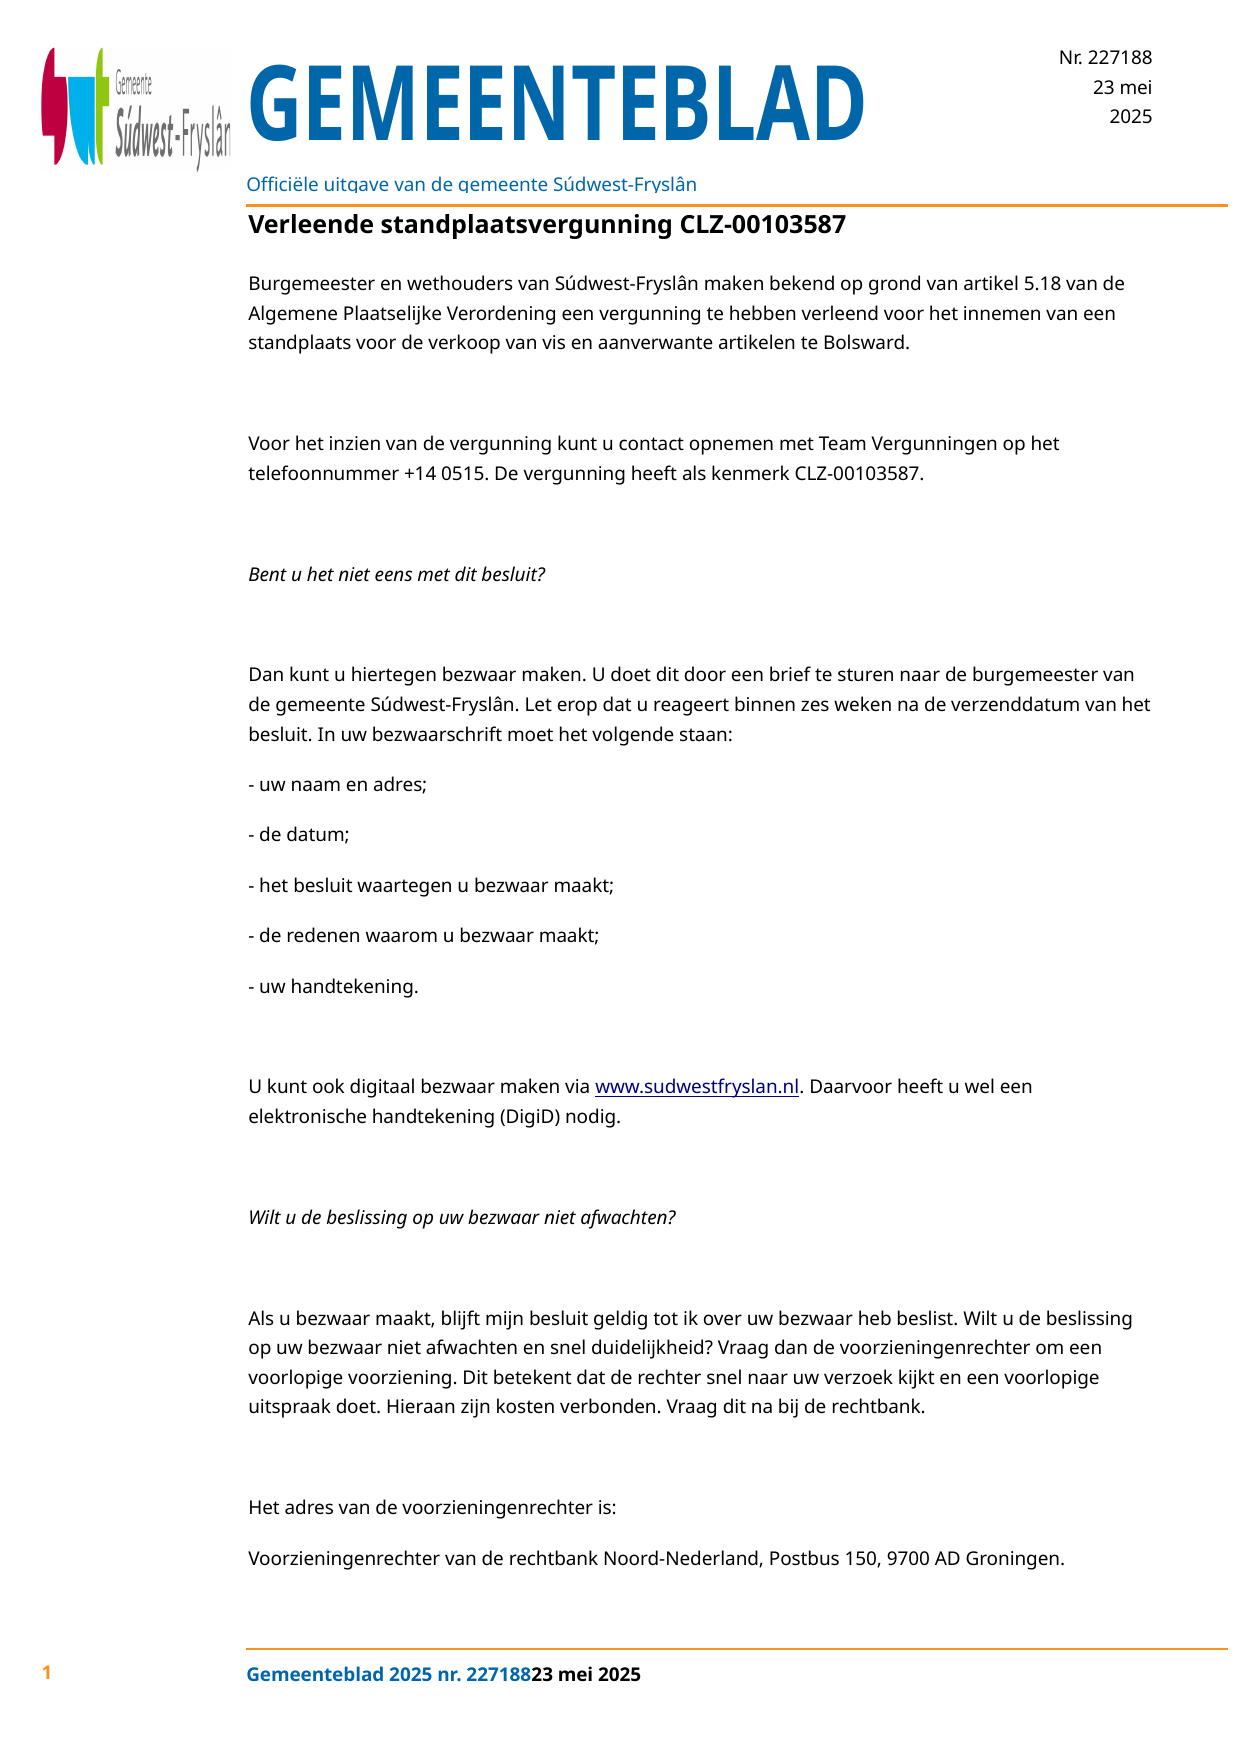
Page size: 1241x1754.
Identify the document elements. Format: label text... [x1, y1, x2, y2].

picture [41, 47, 231, 172]
text Voor het inzien van de vergunning kunt u contact opnemen met Team Vergunningen op het telefoonnummer +14 0515. De vergunning heeft als kenmerk CLZ-00103587. [248, 430, 1152, 486]
text - het besluit waartegen u bezwaar maakt; [248, 872, 1152, 898]
text - de redenen waarom u bezwaar maakt; [248, 922, 1152, 948]
text Burgemeester en wethouders van Súdwest-Fryslân maken bekend op grond van artikel 5.18 van de Algemene Plaatselijke Verordening een vergunning te hebben verleend voor het innemen van een standplaats voor de verkoop van vis en aanverwante artikelen te Bolsward. [248, 270, 1152, 355]
text Wilt u de beslissing op uw bezwaar niet afwachten? [248, 1204, 1152, 1230]
text - de datum; [248, 822, 1152, 847]
text Bent u het niet eens met dit besluit? [248, 561, 1152, 586]
text Verleende standplaatsvergunning CLZ-00103587 [248, 207, 1152, 241]
text - uw naam en adres; [248, 771, 1152, 797]
text Dan kunt u hiertegen bezwaar maken. U doet dit door een brief te sturen naar de burgemeester van de gemeente Súdwest-Fryslân. Let erop dat u reageert binnen zes weken na de verzenddatum van het besluit. In uw bezwaarschrift moet het volgende staan: [248, 662, 1152, 746]
text Als u bezwaar maakt, blijft mijn besluit geldig tot ik over uw bezwaar heb beslist. Wilt u de beslissing op uw bezwaar niet afwachten en snel duidelijkheid? Vraag dan de voorzieningenrechter om een voorlopige voorziening. Dit betekent dat de rechter snel naar uw verzoek kijkt en een voorlopige uitspraak doet. Hieraan zijn kosten verbonden. Vraag dit na bij de rechtbank. [248, 1305, 1152, 1419]
text Voorzieningenrechter van de rechtbank Noord-Nederland, Postbus 150, 9700 AD Groningen. [248, 1545, 1152, 1571]
text U kunt ook digitaal bezwaar maken via www.sudwestfryslan.nl. Daarvoor heeft u wel een elektronische handtekening (DigiD) nodig. [248, 1074, 1152, 1129]
text Het adres van de voorzieningenrechter is: [248, 1494, 1152, 1520]
text - uw handtekening. [248, 973, 1152, 998]
